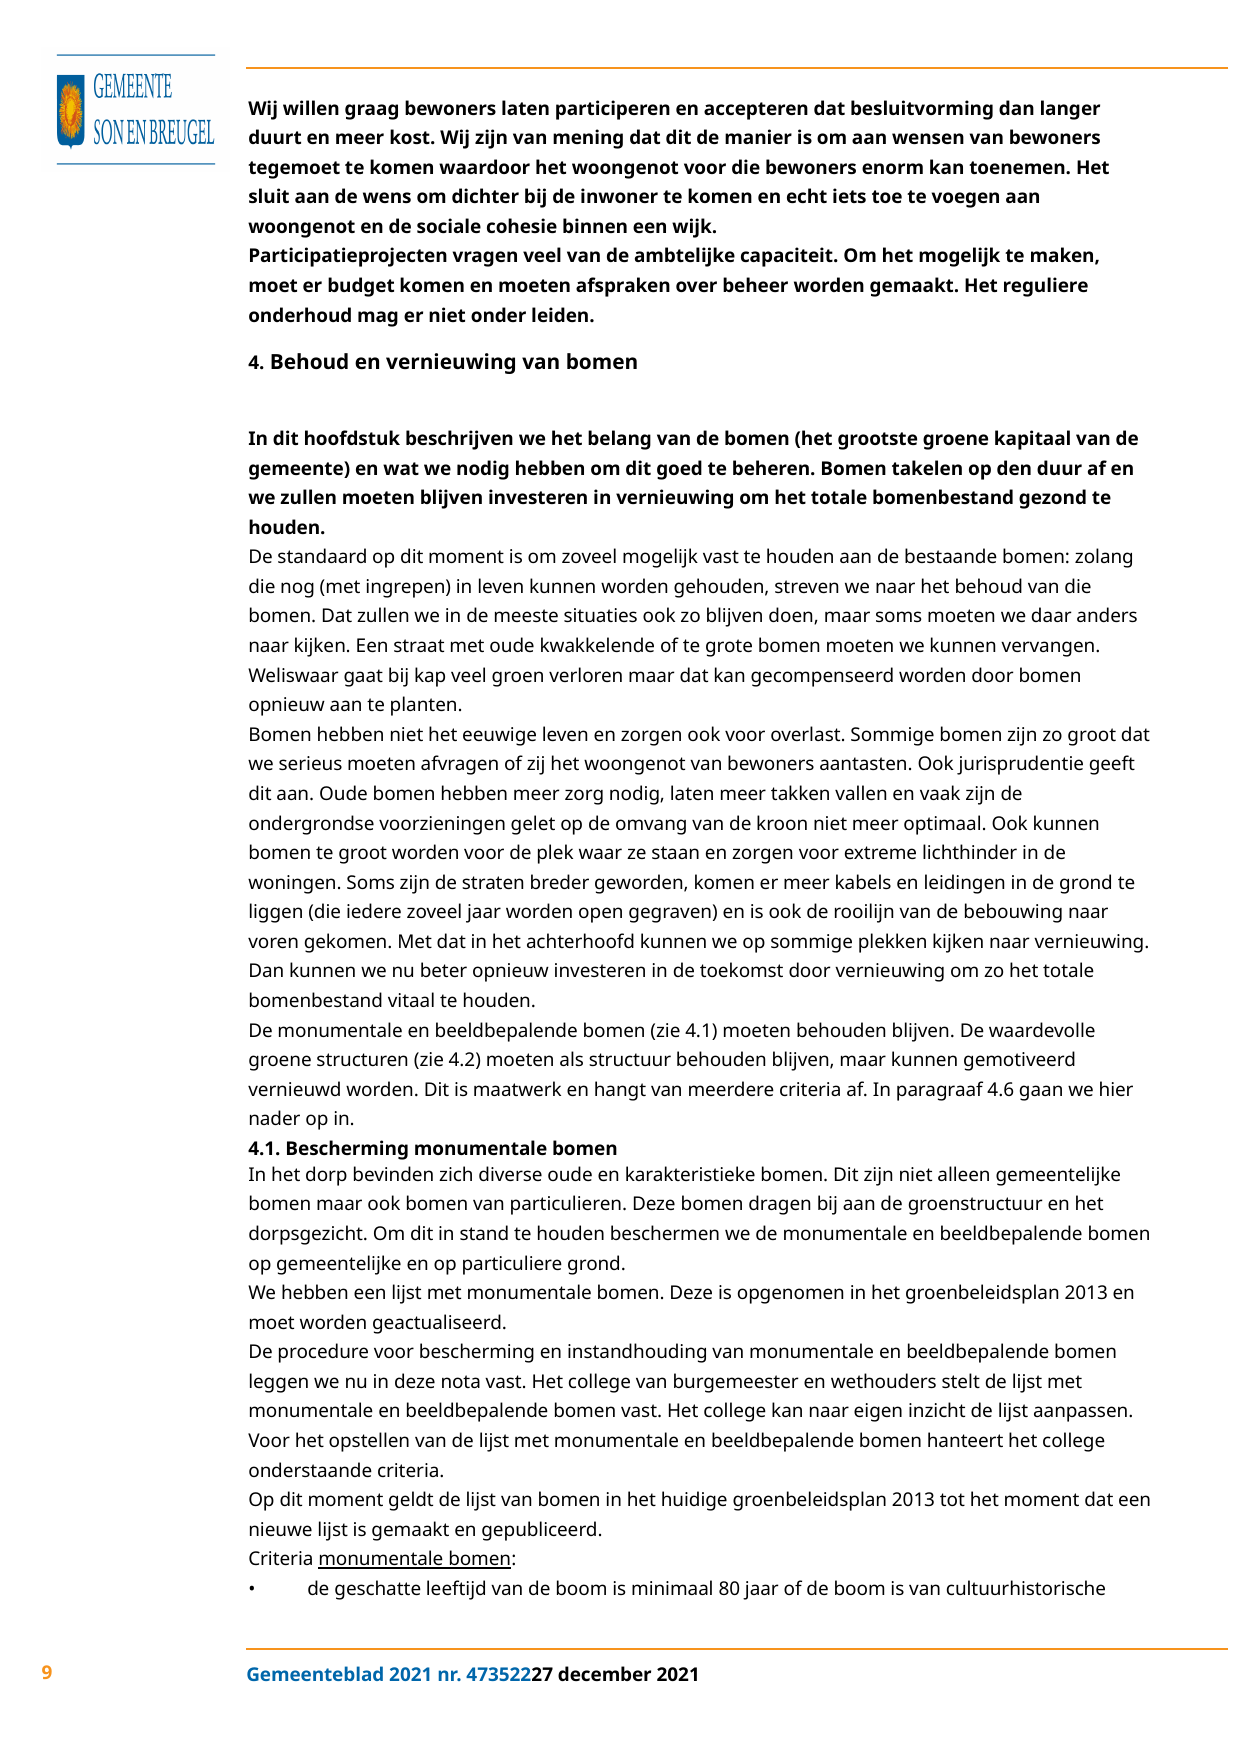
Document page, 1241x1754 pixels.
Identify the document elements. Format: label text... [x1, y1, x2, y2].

text In het dorp bevinden zich diverse oude en karakteristieke bomen. Dit zijn niet alleen gemeentelijke bomen maar ook bomen van particulieren. Deze bomen dragen bij aan de groenstructuur en het dorpsgezicht. Om dit in stand te houden beschermen we de monumentale en beeldbepalende bomen op gemeentelijke en op particuliere grond. [248, 1161, 1152, 1275]
text Wij willen graag bewoners laten participeren en accepteren dat besluitvorming dan langer duurt en meer kost. Wij zijn van mening dat dit de manier is om aan wensen van bewoners tegemoet te komen waardoor het woongenot voor die bewoners enorm kan toenemen. Het sluit aan de wens om dichter bij de inwoner te komen en echt iets toe te voegen aan woongenot en de sociale cohesie binnen een wijk. [248, 95, 1152, 239]
text De monumentale en beeldbepalende bomen (zie 4.1) moeten behouden blijven. De waardevolle groene structuren (zie 4.2) moeten als structuur behouden blijven, maar kunnen gemotiveerd vernieuwd worden. Dit is maatwerk en hangt van meerdere criteria af. In paragraaf 4.6 gaan we hier nader op in. [248, 1017, 1152, 1131]
text Bomen hebben niet het eeuwige leven en zorgen ook voor overlast. Sommige bomen zijn zo groot dat we serieus moeten afvragen of zij het woongenot van bewoners aantasten. Ook jurisprudentie geeft dit aan. Oude bomen hebben meer zorg nodig, laten meer takken vallen en vaak zijn de ondergrondse voorzieningen gelet op de omvang van de kroon niet meer optimaal. Ook kunnen bomen te groot worden voor de plek waar ze staan en zorgen voor extreme lichthinder in de woningen. Soms zijn de straten breder geworden, komen er meer kabels en leidingen in de grond te liggen (die iedere zoveel jaar worden open gegraven) en is ook de rooilijn van de bebouwing naar voren gekomen. Met dat in het achterhoofd kunnen we op sommige plekken kijken naar vernieuwing. Dan kunnen we nu beter opnieuw investeren in de toekomst door vernieuwing om zo het totale bomenbestand vitaal te houden. [248, 721, 1152, 1013]
text Criteria monumentale bomen: [248, 1546, 1152, 1571]
text In dit hoofdstuk beschrijven we het belang van de bomen (het grootste groene kapitaal van de gemeente) en wat we nodig hebben om dit goed te beheren. Bomen takelen op den duur af en we zullen moeten blijven investeren in vernieuwing om het totale bomenbestand gezond te houden. [248, 425, 1152, 540]
text Participatieprojecten vragen veel van de ambtelijke capaciteit. Om het mogelijk te maken, moet er budget komen en moeten afspraken over beheer worden gemaakt. Het reguliere onderhoud mag er niet onder leiden. [248, 243, 1152, 328]
text De procedure voor bescherming en instandhouding van monumentale en beeldbepalende bomen leggen we nu in deze nota vast. Het college van burgemeester en wethouders stelt de lijst met monumentale en beeldbepalende bomen vast. Het college kan naar eigen inzicht de lijst aanpassen. Voor het opstellen van de lijst met monumentale en beeldbepalende bomen hanteert het college onderstaande criteria. [248, 1338, 1152, 1482]
text 4. Behoud en vernieuwing van bomen [248, 347, 1152, 376]
text We hebben een lijst met monumentale bomen. Deze is opgenomen in het groenbeleidsplan 2013 en moet worden geactualiseerd. [248, 1279, 1152, 1334]
text De standaard op dit moment is om zoveel mogelijk vast te houden aan de bestaande bomen: zolang die nog (met ingrepen) in leven kunnen worden gehouden, streven we naar het behoud van die bomen. Dat zullen we in de meeste situaties ook zo blijven doen, maar soms moeten we daar anders naar kijken. Een straat met oude kwakkelende of te grote bomen moeten we kunnen vervangen. Weliswaar gaat bij kap veel groen verloren maar dat kan gecompenseerd worden door bomen opnieuw aan te planten. [248, 543, 1152, 717]
list de geschatte leeftijd van de boom is minimaal 80 jaar of de boom is van cultuurhistorische [248, 1575, 1152, 1601]
text Op dit moment geldt de lijst van bomen in het huidige groenbeleidsplan 2013 tot het moment dat een nieuwe lijst is gemaakt en gepubliceerd. [248, 1486, 1152, 1542]
picture [41, 47, 231, 172]
text 4.1. Bescherming monumentale bomen [248, 1135, 1152, 1161]
